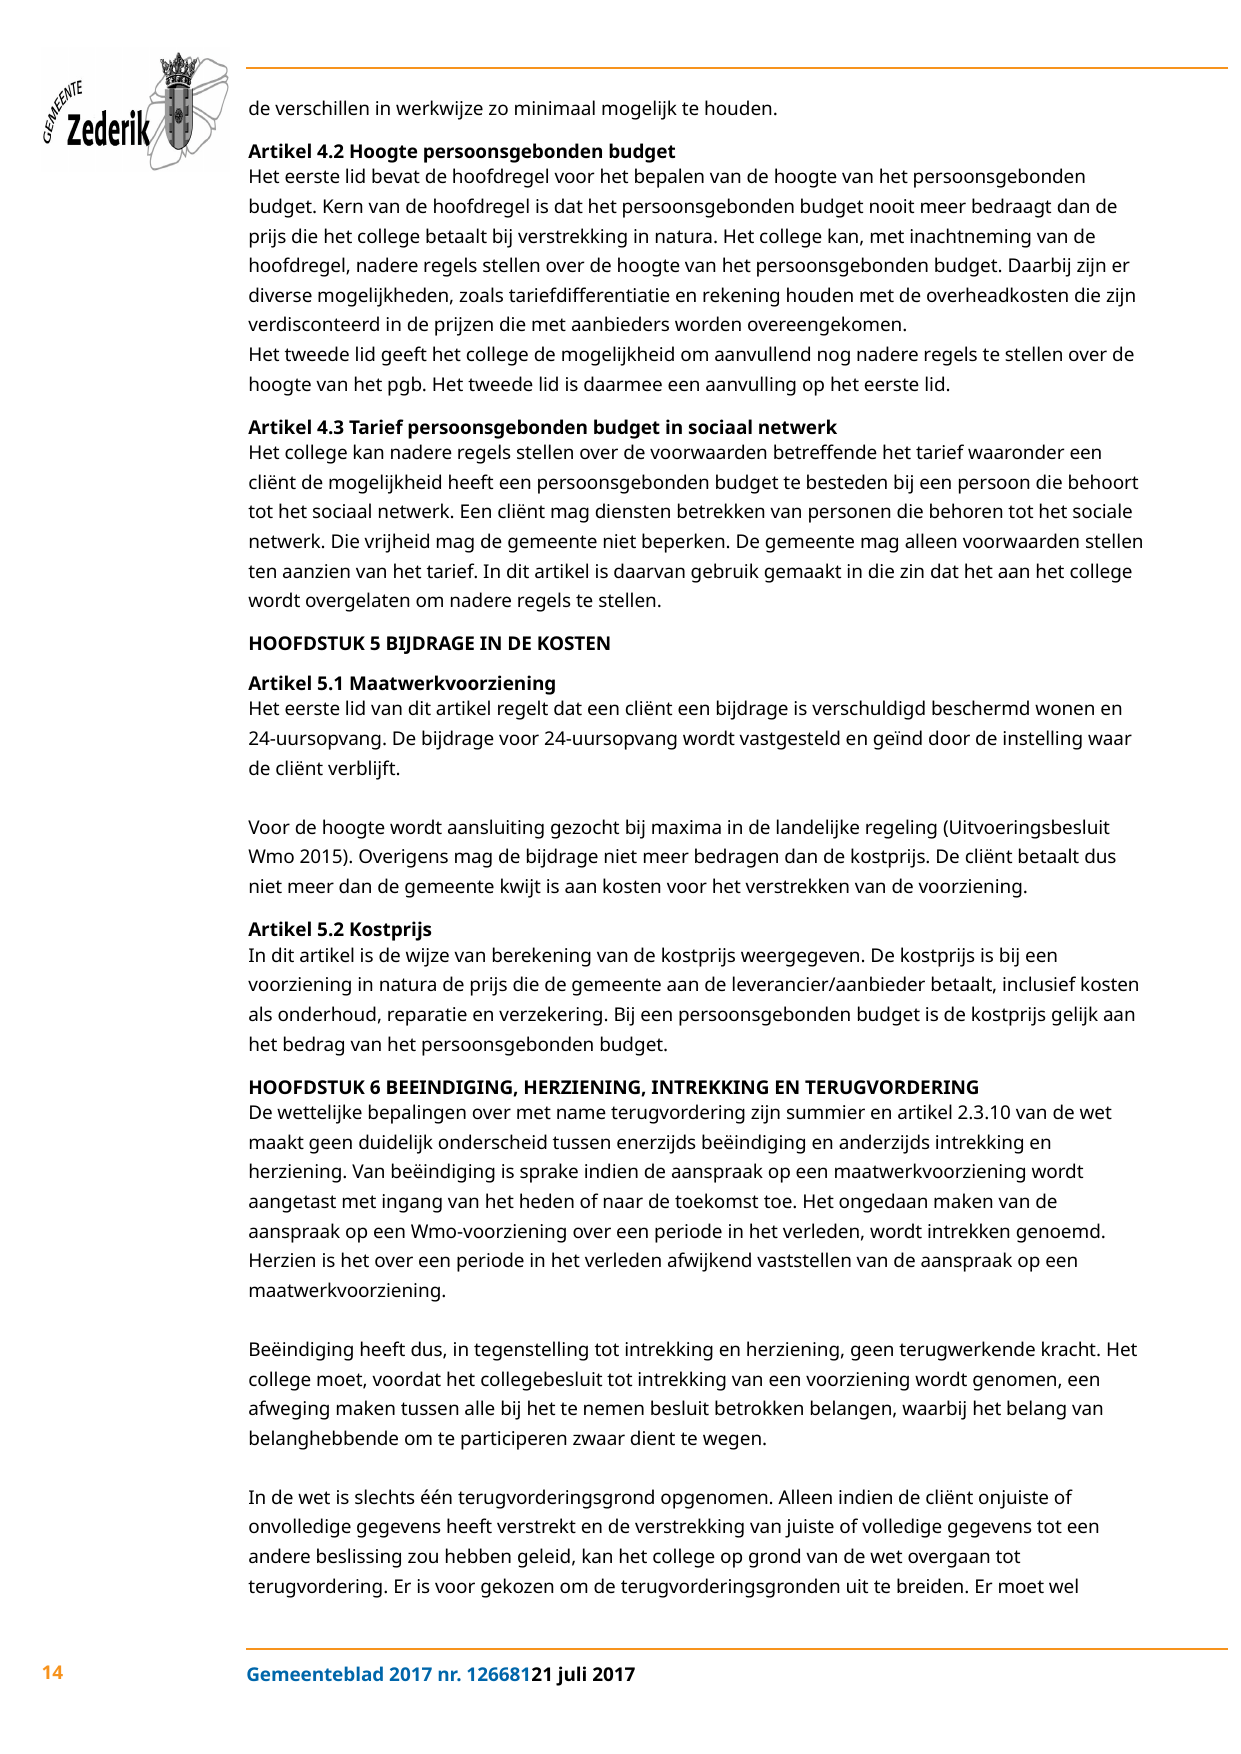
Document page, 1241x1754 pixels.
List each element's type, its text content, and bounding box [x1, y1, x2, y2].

text Het tweede lid geeft het college de mogelijkheid om aanvullend nog nadere regels te stellen over de hoogte van het pgb. Het tweede lid is daarmee een aanvulling op het eerste lid. [248, 341, 1152, 396]
text HOOFDSTUK 5 BIJDRAGE IN DE KOSTEN [248, 631, 1152, 656]
text HOOFDSTUK 6 BEEINDIGING, HERZIENING, INTREKKING EN TERUGVORDERING [248, 1074, 1152, 1099]
text In de wet is slechts één terugvorderingsgrond opgenomen. Alleen indien de cliënt onjuiste of onvolledige gegevens heeft verstrekt en de verstrekking van juiste of volledige gegevens tot een andere beslissing zou hebben geleid, kan het college op grond van de wet overgaan tot terugvordering. Er is voor gekozen om de terugvorderingsgronden uit te breiden. Er moet wel [248, 1484, 1152, 1599]
text Het eerste lid bevat de hoofdregel voor het bepalen van de hoogte van het persoonsgebonden budget. Kern van de hoofdregel is dat het persoonsgebonden budget nooit meer bedraagt dan de prijs die het college betaalt bij verstrekking in natura. Het college kan, met inachtneming van de hoofdregel, nadere regels stellen over de hoogte van het persoonsgebonden budget. Daarbij zijn er diverse mogelijkheden, zoals tariefdifferentiatie en rekening houden met de overheadkosten die zijn verdisconteerd in de prijzen die met aanbieders worden overeengekomen. [248, 164, 1152, 337]
text Voor de hoogte wordt aansluiting gezocht bij maxima in de landelijke regeling (Uitvoeringsbesluit Wmo 2015). Overigens mag de bijdrage niet meer bedragen dan de kostprijs. De cliënt betaalt dus niet meer dan de gemeente kwijt is aan kosten voor het verstrekken van de voorziening. [248, 814, 1152, 899]
text Artikel 5.2 Kostprijs [248, 916, 1152, 942]
text Artikel 5.1 Maatwerkvoorziening [248, 670, 1152, 696]
text Artikel 4.3 Tarief persoonsgebonden budget in sociaal netwerk [248, 414, 1152, 439]
text Artikel 4.2 Hoogte persoonsgebonden budget [248, 138, 1152, 164]
text De wettelijke bepalingen over met name terugvordering zijn summier en artikel 2.3.10 van de wet maakt geen duidelijk onderscheid tussen enerzijds beëindiging en anderzijds intrekking en herziening. Van beëindiging is sprake indien de aanspraak op een maatwerkvoorziening wordt aangetast met ingang van het heden of naar de toekomst toe. Het ongedaan maken van de aanspraak op een Wmo-voorziening over een periode in het verleden, wordt intrekken genoemd. Herzien is het over een periode in het verleden afwijkend vaststellen van de aanspraak op een maatwerkvoorziening. [248, 1099, 1152, 1303]
text Het eerste lid van dit artikel regelt dat een cliënt een bijdrage is verschuldigd beschermd wonen en 24-uursopvang. De bijdrage voor 24-uursopvang wordt vastgesteld en geïnd door de instelling waar de cliënt verblijft. [248, 696, 1152, 781]
text de verschillen in werkwijze zo minimaal mogelijk te houden. [248, 95, 1152, 121]
text Het college kan nadere regels stellen over de voorwaarden betreffende het tarief waaronder een cliënt de mogelijkheid heeft een persoonsgebonden budget te besteden bij een persoon die behoort tot het sociaal netwerk. Een cliënt mag diensten betrekken van personen die behoren tot het sociale netwerk. Die vrijheid mag de gemeente niet beperken. De gemeente mag alleen voorwaarden stellen ten aanzien van het tarief. In dit artikel is daarvan gebruik gemaakt in die zin dat het aan het college wordt overgelaten om nadere regels te stellen. [248, 439, 1152, 613]
text Beëindiging heeft dus, in tegenstelling tot intrekking en herziening, geen terugwerkende kracht. Het college moet, voordat het collegebesluit tot intrekking van een voorziening wordt genomen, een afweging maken tussen alle bij het te nemen besluit betrokken belangen, waarbij het belang van belanghebbende om te participeren zwaar dient te wegen. [248, 1336, 1152, 1451]
text In dit artikel is de wijze van berekening van de kostprijs weergegeven. De kostprijs is bij een voorziening in natura de prijs die de gemeente aan de leverancier/aanbieder betaalt, inclusief kosten als onderhoud, reparatie en verzekering. Bij een persoonsgebonden budget is de kostprijs gelijk aan het bedrag van het persoonsgebonden budget. [248, 942, 1152, 1056]
picture [41, 47, 231, 172]
